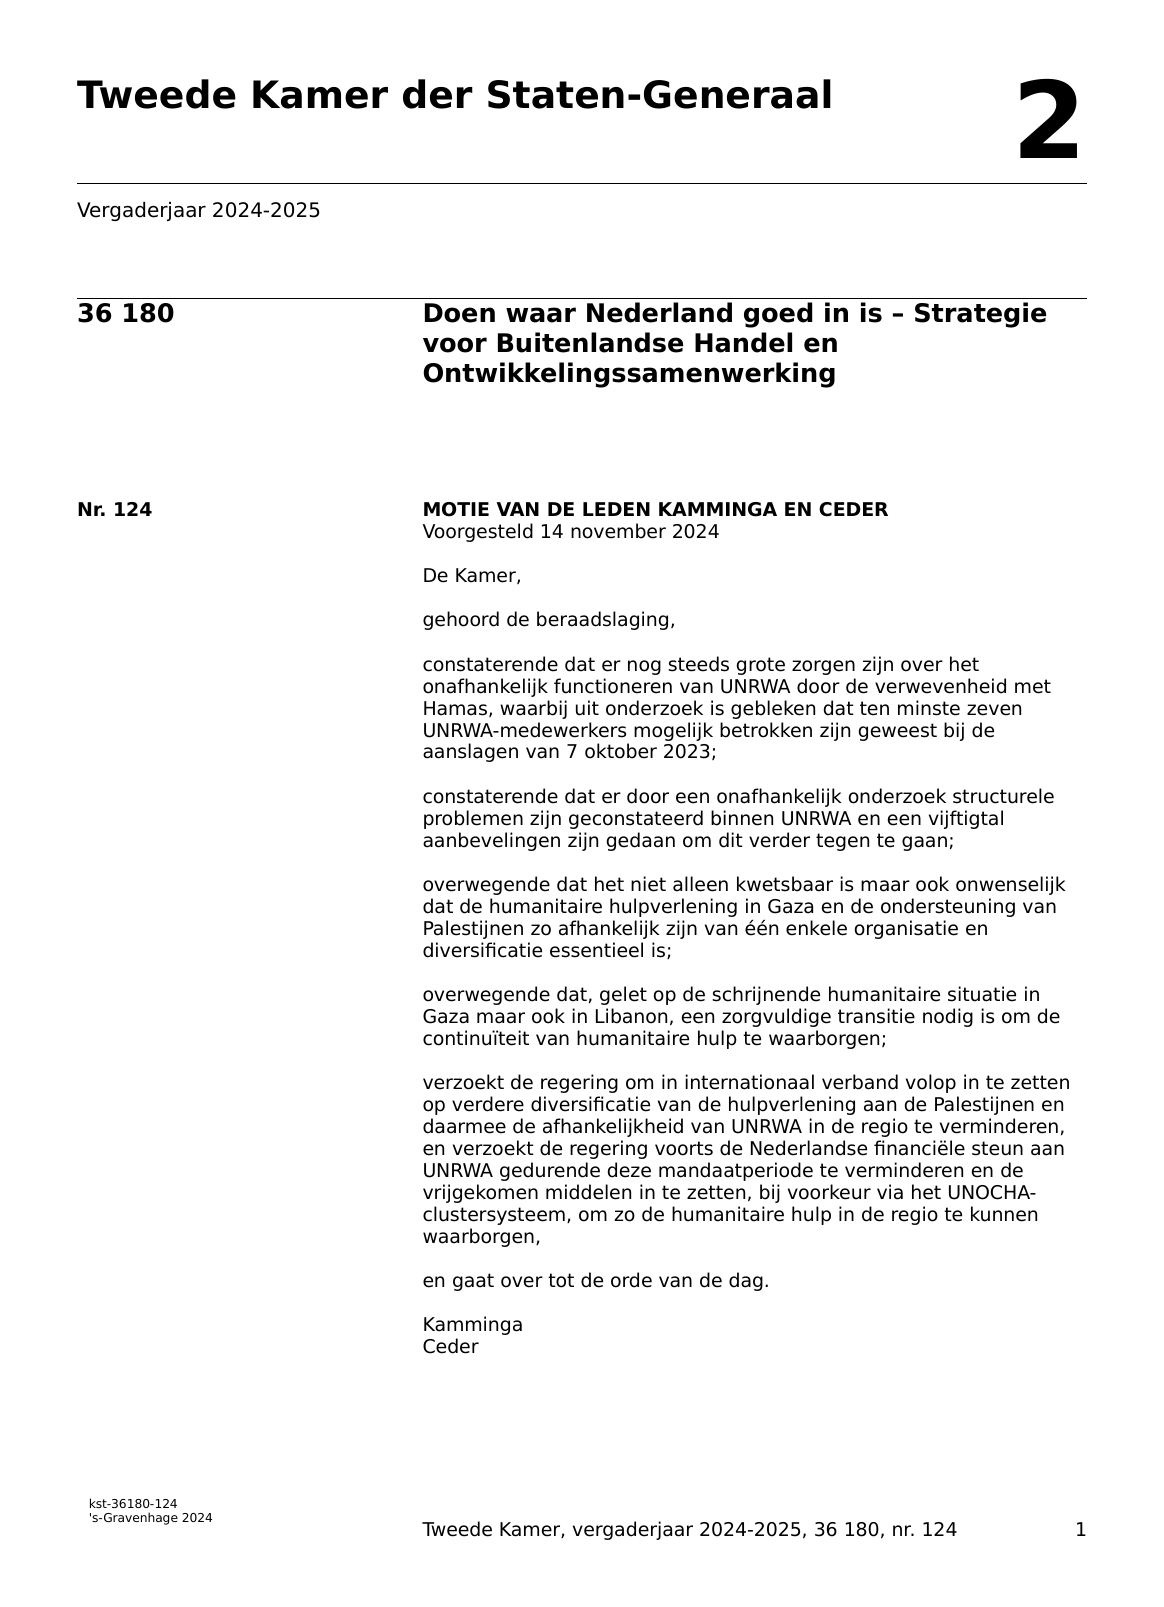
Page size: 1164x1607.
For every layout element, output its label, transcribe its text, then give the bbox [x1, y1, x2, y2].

subtitle 36 180 Doen waar Nederland goed in is – Strategie voor Buitenlandse Handel en Ontwikkelingssamenwerking [77, 299, 1087, 388]
text verzoekt de regering om in internationaal verband volop in te zetten op verdere diversificatie van de hulpverlening aan de Palestijnen en daarmee de afhankelijkheid van UNRWA in de regio te verminderen, en verzoekt de regering voorts de Nederlandse financiële steun aan UNRWA gedurende deze mandaatperiode te verminderen en de vrijgekomen middelen in te zetten, bij voorkeur via het UNOCHA-clustersysteem, om zo de humanitaire hulp in de regio te kunnen waarborgen, [422, 1072, 1087, 1248]
subtitle Nr. 124 MOTIE VAN DE LEDEN KAMMINGA EN CEDER [77, 499, 1087, 521]
text Voorgesteld 14 november 2024 [422, 521, 1087, 543]
table_header Tweede Kamer der Staten-Generaal [77, 59, 886, 183]
text constaterende dat er nog steeds grote zorgen zijn over het onafhankelijk functioneren van UNRWA door de verwevenheid met Hamas, waarbij uit onderzoek is gebleken dat ten minste zeven UNRWA-medewerkers mogelijk betrokken zijn geweest bij de aanslagen van 7 oktober 2023; [422, 653, 1087, 763]
table_cell Vergaderjaar 2024-2025 [77, 184, 1087, 298]
text gehoord de beraadslaging, [422, 609, 1087, 631]
text De Kamer, [422, 565, 1087, 587]
text Ceder [422, 1336, 1087, 1358]
text overwegende dat, gelet op de schrijnende humanitaire situatie in Gaza maar ook in Libanon, een zorgvuldige transitie nodig is om de continuïteit van humanitaire hulp te waarborgen; [422, 984, 1087, 1050]
text kst-36180-124 [88, 1497, 323, 1511]
text overwegende dat het niet alleen kwetsbaar is maar ook onwenselijk dat de humanitaire hulpverlening in Gaza en de ondersteuning van Palestijnen zo afhankelijk zijn van één enkele organisatie en diversificatie essentieel is; [422, 874, 1087, 962]
text constaterende dat er door een onafhankelijk onderzoek structurele problemen zijn geconstateerd binnen UNRWA en een vijftigtal aanbevelingen zijn gedaan om dit verder tegen te gaan; [422, 786, 1087, 852]
table_header 2 [886, 59, 1087, 183]
text en gaat over tot de orde van de dag. [422, 1270, 1087, 1292]
text Kamminga [422, 1314, 1087, 1336]
text 's-Gravenhage 2024 [88, 1511, 323, 1525]
